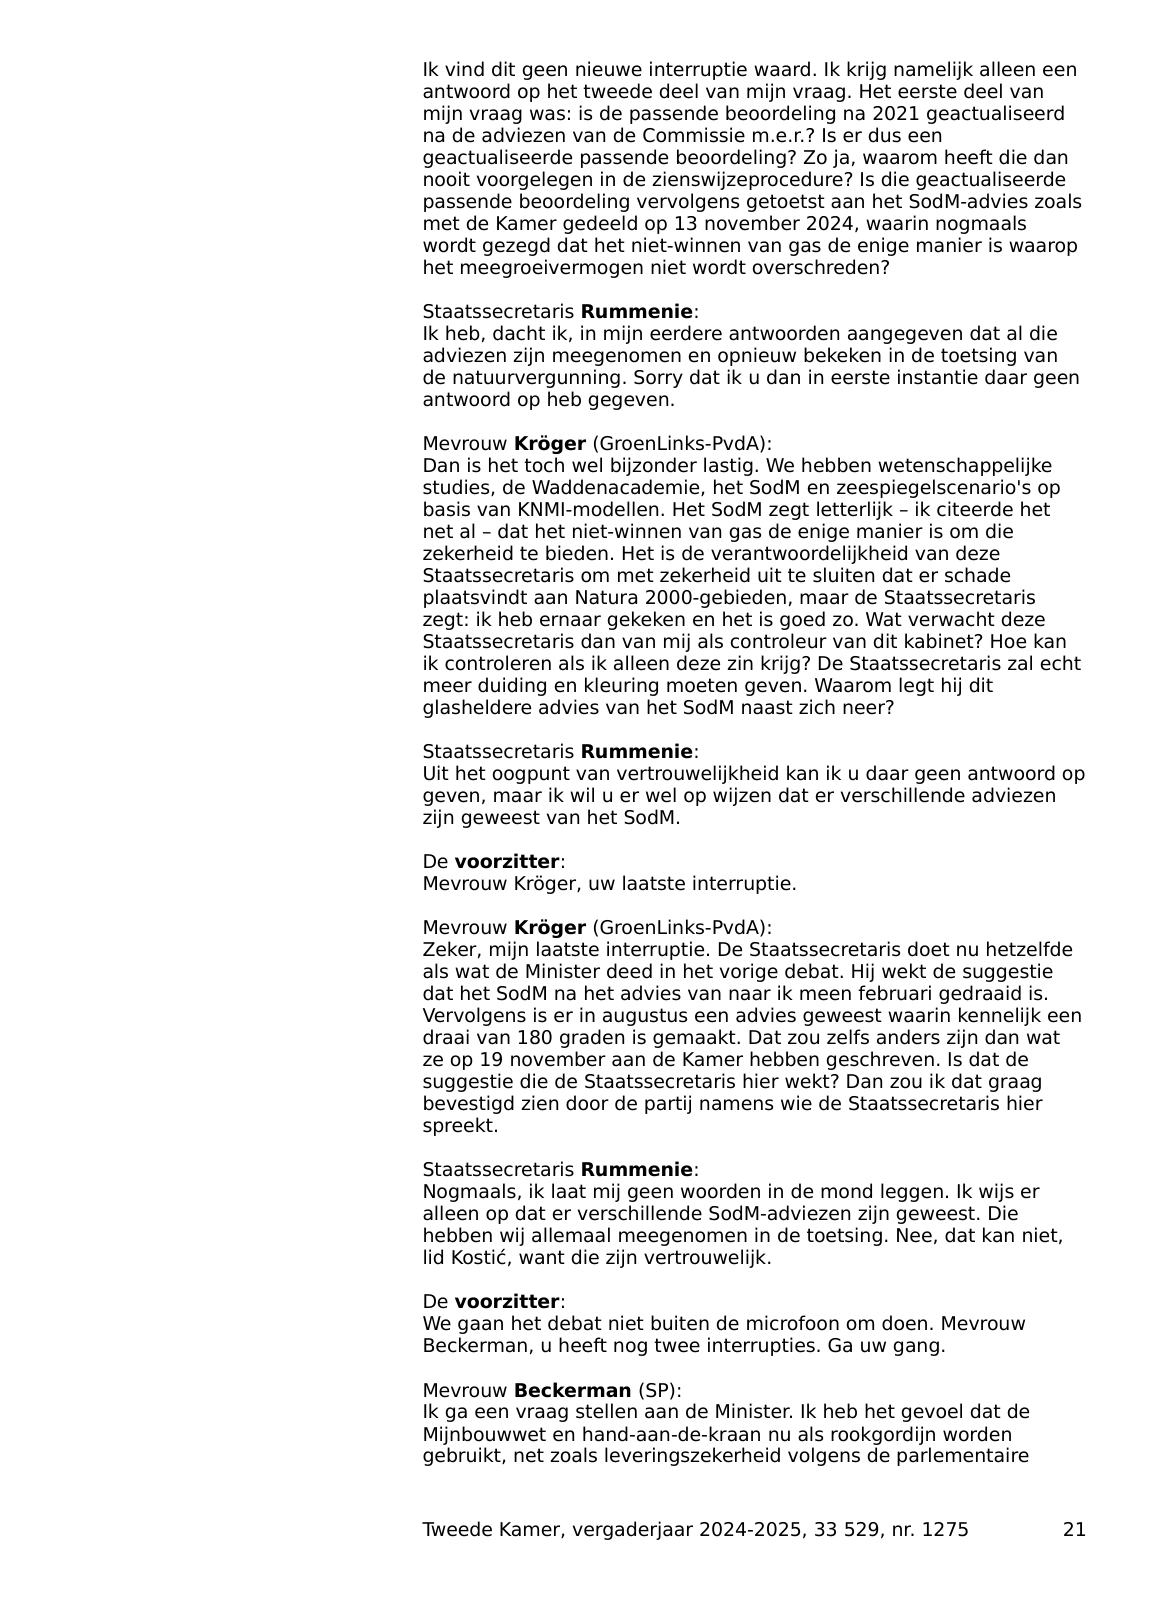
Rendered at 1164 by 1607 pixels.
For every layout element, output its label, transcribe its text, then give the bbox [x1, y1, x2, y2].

text Mevrouw Beckerman (SP): [422, 1379, 1087, 1401]
text Staatssecretaris Rummenie: [422, 741, 1087, 763]
text Ik ga een vraag stellen aan de Minister. Ik heb het gevoel dat de Mijnbouwwet en hand-aan-de-kraan nu als rookgordijn worden gebruikt, net zoals leveringszekerheid volgens de parlementaire [422, 1401, 1087, 1467]
text Dan is het toch wel bijzonder lastig. We hebben wetenschappelijke studies, de Waddenacademie, het SodM en zeespiegelscenario's op basis van KNMI-modellen. Het SodM zegt letterlijk – ik citeerde het net al – dat het niet-winnen van gas de enige manier is om die zekerheid te bieden. Het is de verantwoordelijkheid van deze Staatssecretaris om met zekerheid uit te sluiten dat er schade plaatsvindt aan Natura 2000-gebieden, maar de Staatssecretaris zegt: ik heb ernaar gekeken en het is goed zo. Wat verwacht deze Staatssecretaris dan van mij als controleur van dit kabinet? Hoe kan ik controleren als ik alleen deze zin krijg? De Staatssecretaris zal echt meer duiding en kleuring moeten geven. Waarom legt hij dit glasheldere advies van het SodM naast zich neer? [422, 455, 1087, 719]
text De voorzitter: [422, 1291, 1087, 1313]
text Ik heb, dacht ik, in mijn eerdere antwoorden aangegeven dat al die adviezen zijn meegenomen en opnieuw bekeken in de toetsing van de natuurvergunning. Sorry dat ik u dan in eerste instantie daar geen antwoord op heb gegeven. [422, 323, 1087, 411]
text Mevrouw Kröger, uw laatste interruptie. [422, 873, 1087, 895]
text Mevrouw Kröger (GroenLinks-PvdA): [422, 433, 1087, 455]
text Staatssecretaris Rummenie: [422, 301, 1087, 323]
text Nogmaals, ik laat mij geen woorden in de mond leggen. Ik wijs er alleen op dat er verschillende SodM-adviezen zijn geweest. Die hebben wij allemaal meegenomen in de toetsing. Nee, dat kan niet, lid Kostić, want die zijn vertrouwelijk. [422, 1181, 1087, 1269]
text Staatssecretaris Rummenie: [422, 1159, 1087, 1181]
text Ik vind dit geen nieuwe interruptie waard. Ik krijg namelijk alleen een antwoord op het tweede deel van mijn vraag. Het eerste deel van mijn vraag was: is de passende beoordeling na 2021 geactualiseerd na de adviezen van de Commissie m.e.r.? Is er dus een geactualiseerde passende beoordeling? Zo ja, waarom heeft die dan nooit voorgelegen in de zienswijzeprocedure? Is die geactualiseerde passende beoordeling vervolgens getoetst aan het SodM-advies zoals met de Kamer gedeeld op 13 november 2024, waarin nogmaals wordt gezegd dat het niet-winnen van gas de enige manier is waarop het meegroeivermogen niet wordt overschreden? [422, 59, 1087, 279]
text We gaan het debat niet buiten de microfoon om doen. Mevrouw Beckerman, u heeft nog twee interrupties. Ga uw gang. [422, 1313, 1087, 1357]
text Uit het oogpunt van vertrouwelijkheid kan ik u daar geen antwoord op geven, maar ik wil u er wel op wijzen dat er verschillende adviezen zijn geweest van het SodM. [422, 763, 1087, 829]
text Zeker, mijn laatste interruptie. De Staatssecretaris doet nu hetzelfde als wat de Minister deed in het vorige debat. Hij wekt de suggestie dat het SodM na het advies van naar ik meen februari gedraaid is. Vervolgens is er in augustus een advies geweest waarin kennelijk een draai van 180 graden is gemaakt. Dat zou zelfs anders zijn dan wat ze op 19 november aan de Kamer hebben geschreven. Is dat de suggestie die de Staatssecretaris hier wekt? Dan zou ik dat graag bevestigd zien door de partij namens wie de Staatssecretaris hier spreekt. [422, 939, 1087, 1137]
text De voorzitter: [422, 851, 1087, 873]
text Mevrouw Kröger (GroenLinks-PvdA): [422, 917, 1087, 939]
